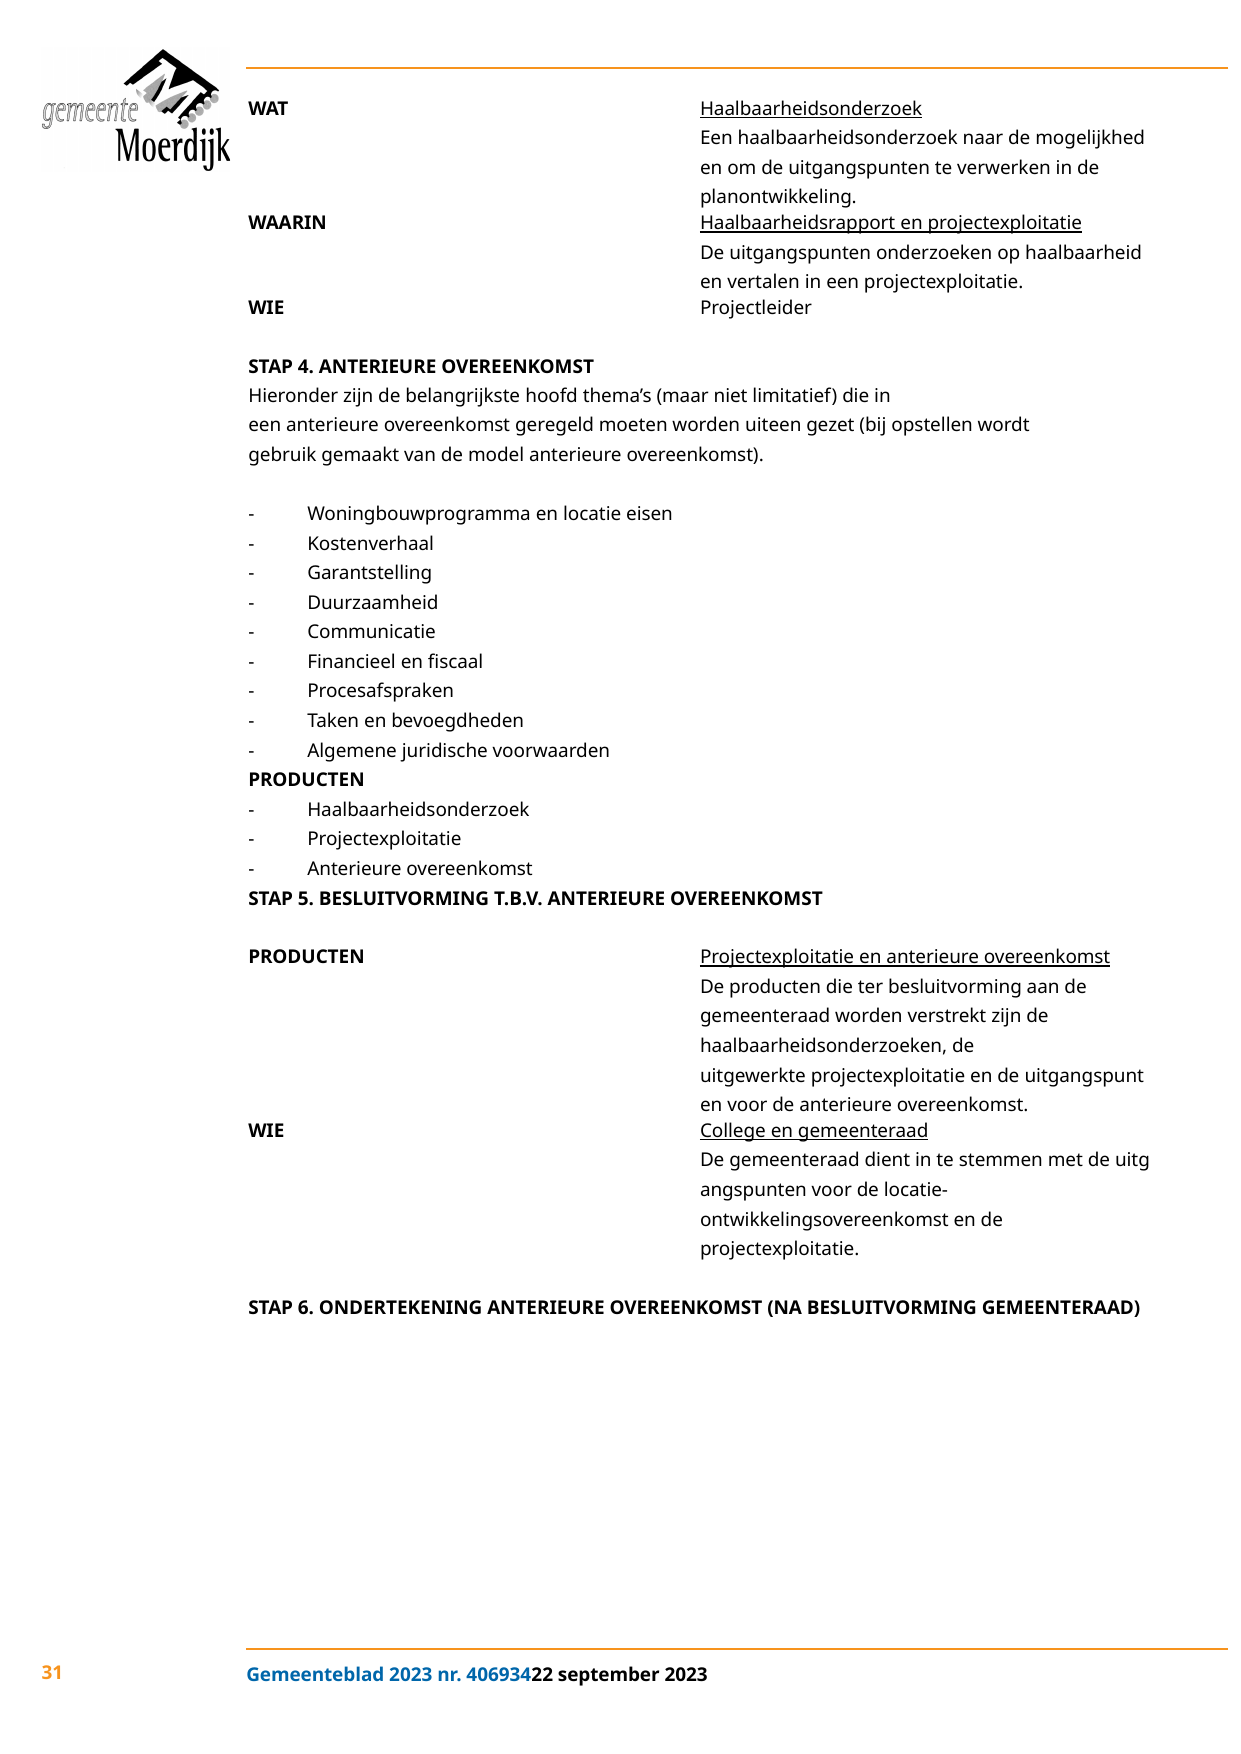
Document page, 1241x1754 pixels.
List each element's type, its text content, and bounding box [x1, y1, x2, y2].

table_cell Haalbaarheidsrapport en projectexploitatie De uitgangspunten onderzoeken op haalbaarheid en vertalen in een projectexploitatie. [700, 209, 1152, 294]
table_header STAP 4. ANTERIEURE OVEREENKOMST [248, 353, 1152, 378]
table_header Projectexploitatie en anterieure overeenkomst De producten die ter besluitvorming aan de gemeenteraad worden verstrekt zijn de haalbaarheidsonderzoeken, de uitgewerkte projectexploitatie en de uitgangspunten voor de anterieure overeenkomst. [700, 944, 1152, 1117]
list Woningbouwprogramma en locatie eisen [248, 500, 1152, 526]
list Kostenverhaal [248, 530, 1152, 555]
table_cell WAARIN [248, 209, 700, 294]
list Anterieure overeenkomst [248, 855, 1152, 881]
list Communicatie [248, 618, 1152, 644]
list Duurzaamheid [248, 589, 1152, 614]
picture [41, 47, 231, 172]
table_header PRODUCTEN [248, 944, 700, 1117]
text PRODUCTEN [248, 766, 1152, 792]
list Taken en bevoegdheden [248, 707, 1152, 733]
table_cell College en gemeenteraad De gemeenteraad dient in te stemmen met de uitgangspunten voor de locatie‐ ontwikkelingsovereenkomst en de projectexploitatie. [700, 1117, 1152, 1261]
list Financieel en fiscaal [248, 648, 1152, 674]
list Projectexploitatie [248, 826, 1152, 851]
list Garantstelling [248, 559, 1152, 585]
list Haalbaarheidsonderzoek [248, 796, 1152, 822]
table_header STAP 6. ONDERTEKENING ANTERIEURE OVEREENKOMST (NA BESLUITVORMING GEMEENTERAAD) [248, 1294, 1152, 1320]
table_header Haalbaarheidsonderzoek Een haalbaarheidsonderzoek naar de mogelijkheden om de uitgangspunten te verwerken in de planontwikkeling. [700, 95, 1152, 209]
text Hieronder zijn de belangrijkste hoofd thema’s (maar niet limitatief) die in een anterieure overeenkomst geregeld moeten worden uiteen gezet (bij opstellen wordt gebruik gemaakt van de model anterieure overeenkomst). [248, 382, 1152, 467]
table_header WAT [248, 95, 700, 209]
list Procesafspraken [248, 678, 1152, 703]
table_header STAP 5. BESLUITVORMING T.B.V. ANTERIEURE OVEREENKOMST [248, 885, 1152, 911]
table_cell WIE [248, 1117, 700, 1261]
table_cell WIE [248, 294, 700, 320]
list Algemene juridische voorwaarden [248, 737, 1152, 762]
table_cell Projectleider [700, 294, 1152, 320]
